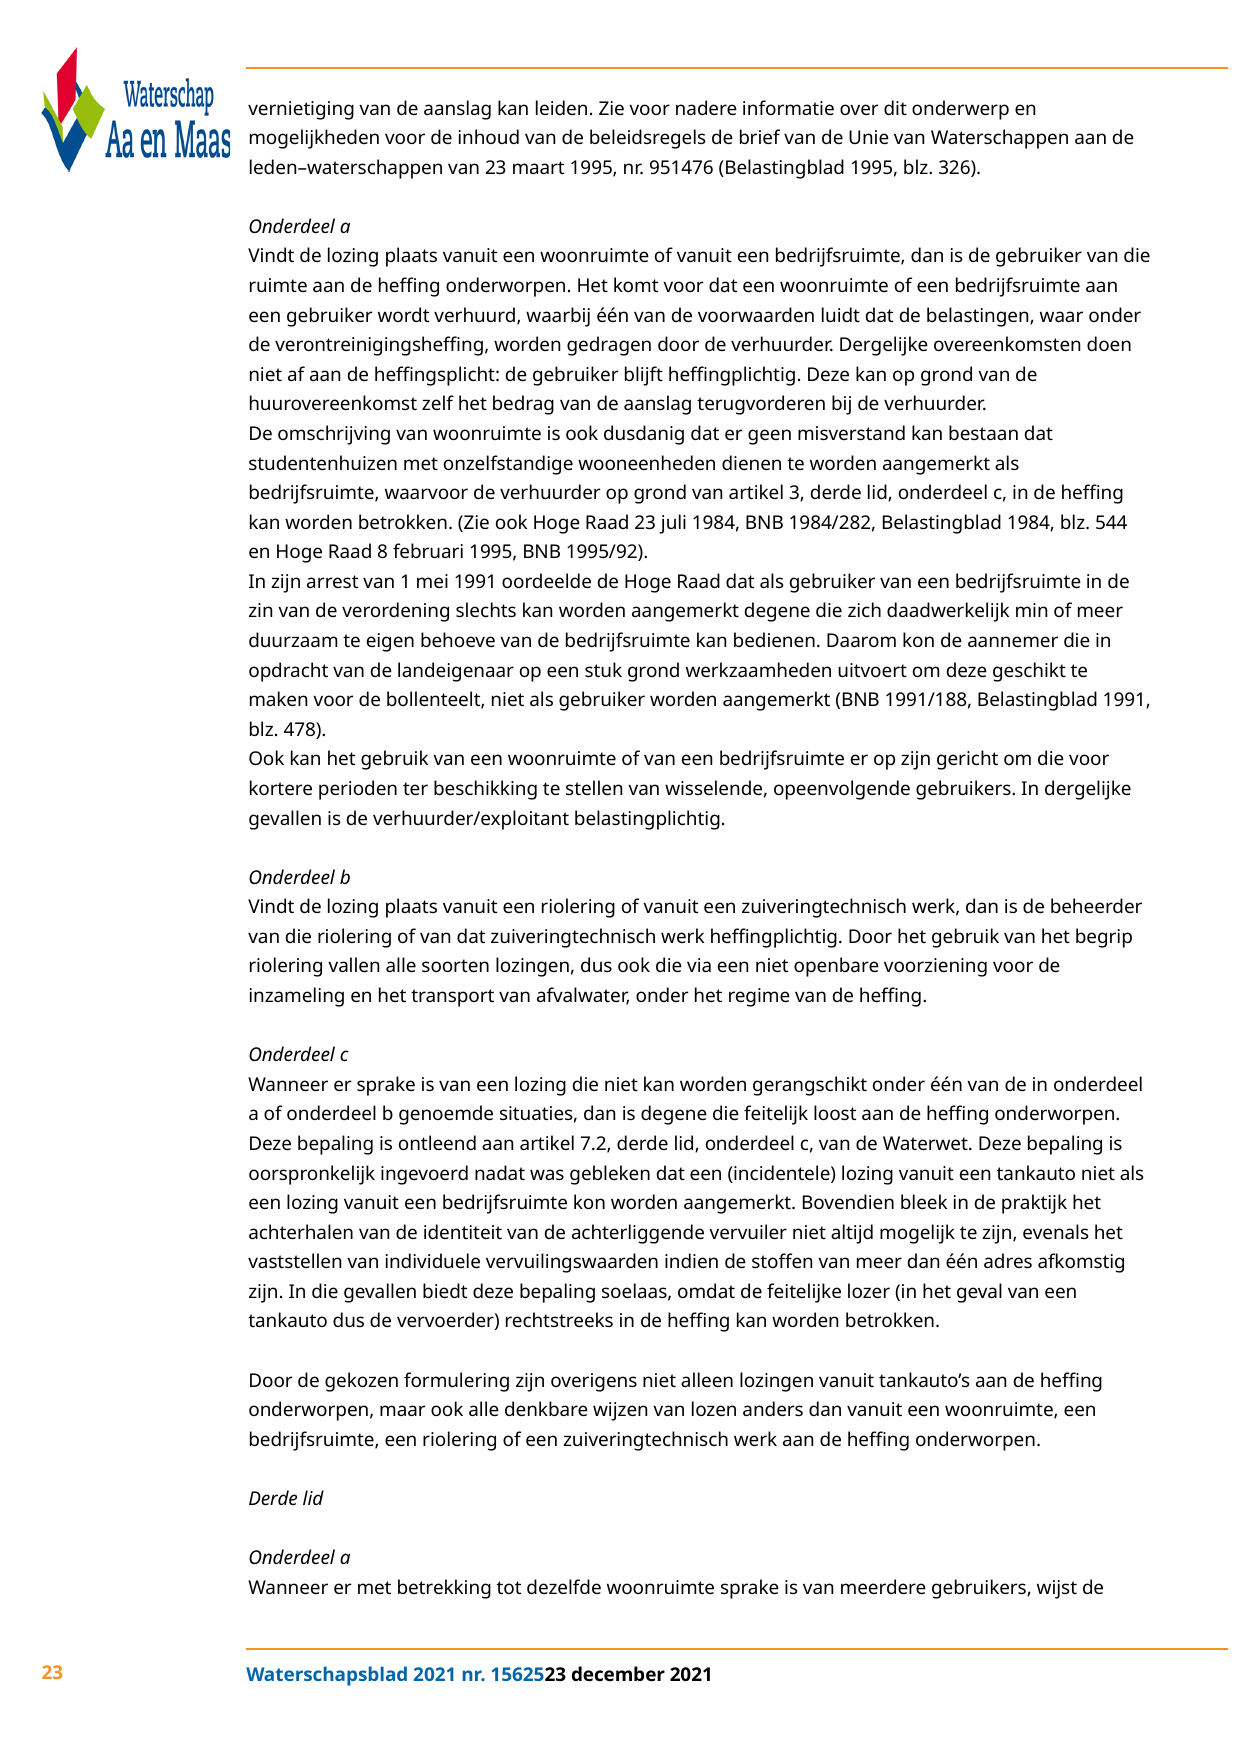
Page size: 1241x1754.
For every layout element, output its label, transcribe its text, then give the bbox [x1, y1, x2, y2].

text vernietiging van de aanslag kan leiden. Zie voor nadere informatie over dit onderwerp en mogelijkheden voor de inhoud van de beleidsregels de brief van de Unie van Waterschappen aan de leden–waterschappen van 23 maart 1995, nr. 951476 (Belastingblad 1995, blz. 326). [248, 95, 1152, 180]
text Onderdeel c [248, 1041, 1152, 1067]
text Onderdeel a [248, 213, 1152, 239]
picture [41, 47, 231, 172]
text De omschrijving van woonruimte is ook dusdanig dat er geen misverstand kan bestaan dat studentenhuizen met onzelfstandige wooneenheden dienen te worden aangemerkt als bedrijfsruimte, waarvoor de verhuurder op grond van artikel 3, derde lid, onderdeel c, in de heffing kan worden betrokken. (Zie ook Hoge Raad 23 juli 1984, BNB 1984/282, Belastingblad 1984, blz. 544 en Hoge Raad 8 februari 1995, BNB 1995/92). [248, 420, 1152, 564]
text In zijn arrest van 1 mei 1991 oordeelde de Hoge Raad dat als gebruiker van een bedrijfsruimte in de zin van de verordening slechts kan worden aangemerkt degene die zich daadwerkelijk min of meer duurzaam te eigen behoeve van de bedrijfsruimte kan bedienen. Daarom kon de aannemer die in opdracht van de landeigenaar op een stuk grond werkzaamheden uitvoert om deze geschikt te maken voor de bollenteelt, niet als gebruiker worden aangemerkt (BNB 1991/188, Belastingblad 1991, blz. 478). [248, 568, 1152, 742]
text Door de gekozen formulering zijn overigens niet alleen lozingen vanuit tankauto’s aan de heffing onderworpen, maar ook alle denkbare wijzen van lozen anders dan vanuit een woonruimte, een bedrijfsruimte, een riolering of een zuiveringtechnisch werk aan de heffing onderworpen. [248, 1367, 1152, 1452]
text Derde lid [248, 1485, 1152, 1511]
text Vindt de lozing plaats vanuit een riolering of vanuit een zuiveringtechnisch werk, dan is de beheerder van die riolering of van dat zuiveringtechnisch werk heffingplichtig. Door het gebruik van het begrip riolering vallen alle soorten lozingen, dus ook die via een niet openbare voorziening voor de inzameling en het transport van afvalwater, onder het regime van de heffing. [248, 893, 1152, 1008]
text Onderdeel b [248, 864, 1152, 890]
text Wanneer er sprake is van een lozing die niet kan worden gerangschikt onder één van de in onderdeel a of onderdeel b genoemde situaties, dan is degene die feitelijk loost aan de heffing onderworpen. Deze bepaling is ontleend aan artikel 7.2, derde lid, onderdeel c, van de Waterwet. Deze bepaling is oorspronkelijk ingevoerd nadat was gebleken dat een (incidentele) lozing vanuit een tankauto niet als een lozing vanuit een bedrijfsruimte kon worden aangemerkt. Bovendien bleek in de praktijk het achterhalen van de identiteit van de achterliggende vervuiler niet altijd mogelijk te zijn, evenals het vaststellen van individuele vervuilingswaarden indien de stoffen van meer dan één adres afkomstig zijn. In die gevallen biedt deze bepaling soelaas, omdat de feitelijke lozer (in het geval van een tankauto dus de vervoerder) rechtstreeks in de heffing kan worden betrokken. [248, 1071, 1152, 1333]
text Ook kan het gebruik van een woonruimte of van een bedrijfsruimte er op zijn gericht om die voor kortere perioden ter beschikking te stellen van wisselende, opeenvolgende gebruikers. In dergelijke gevallen is de verhuurder/exploitant belastingplichtig. [248, 746, 1152, 831]
text Onderdeel a [248, 1544, 1152, 1570]
text Wanneer er met betrekking tot dezelfde woonruimte sprake is van meerdere gebruikers, wijst de [248, 1574, 1152, 1600]
text Vindt de lozing plaats vanuit een woonruimte of vanuit een bedrijfsruimte, dan is de gebruiker van die ruimte aan de heffing onderworpen. Het komt voor dat een woonruimte of een bedrijfsruimte aan een gebruiker wordt verhuurd, waarbij één van de voorwaarden luidt dat de belastingen, waar onder de verontreinigingsheffing, worden gedragen door de verhuurder. Dergelijke overeenkomsten doen niet af aan de heffingsplicht: de gebruiker blijft heffingplichtig. Deze kan op grond van de huurovereenkomst zelf het bedrag van de aanslag terugvorderen bij de verhuurder. [248, 243, 1152, 416]
